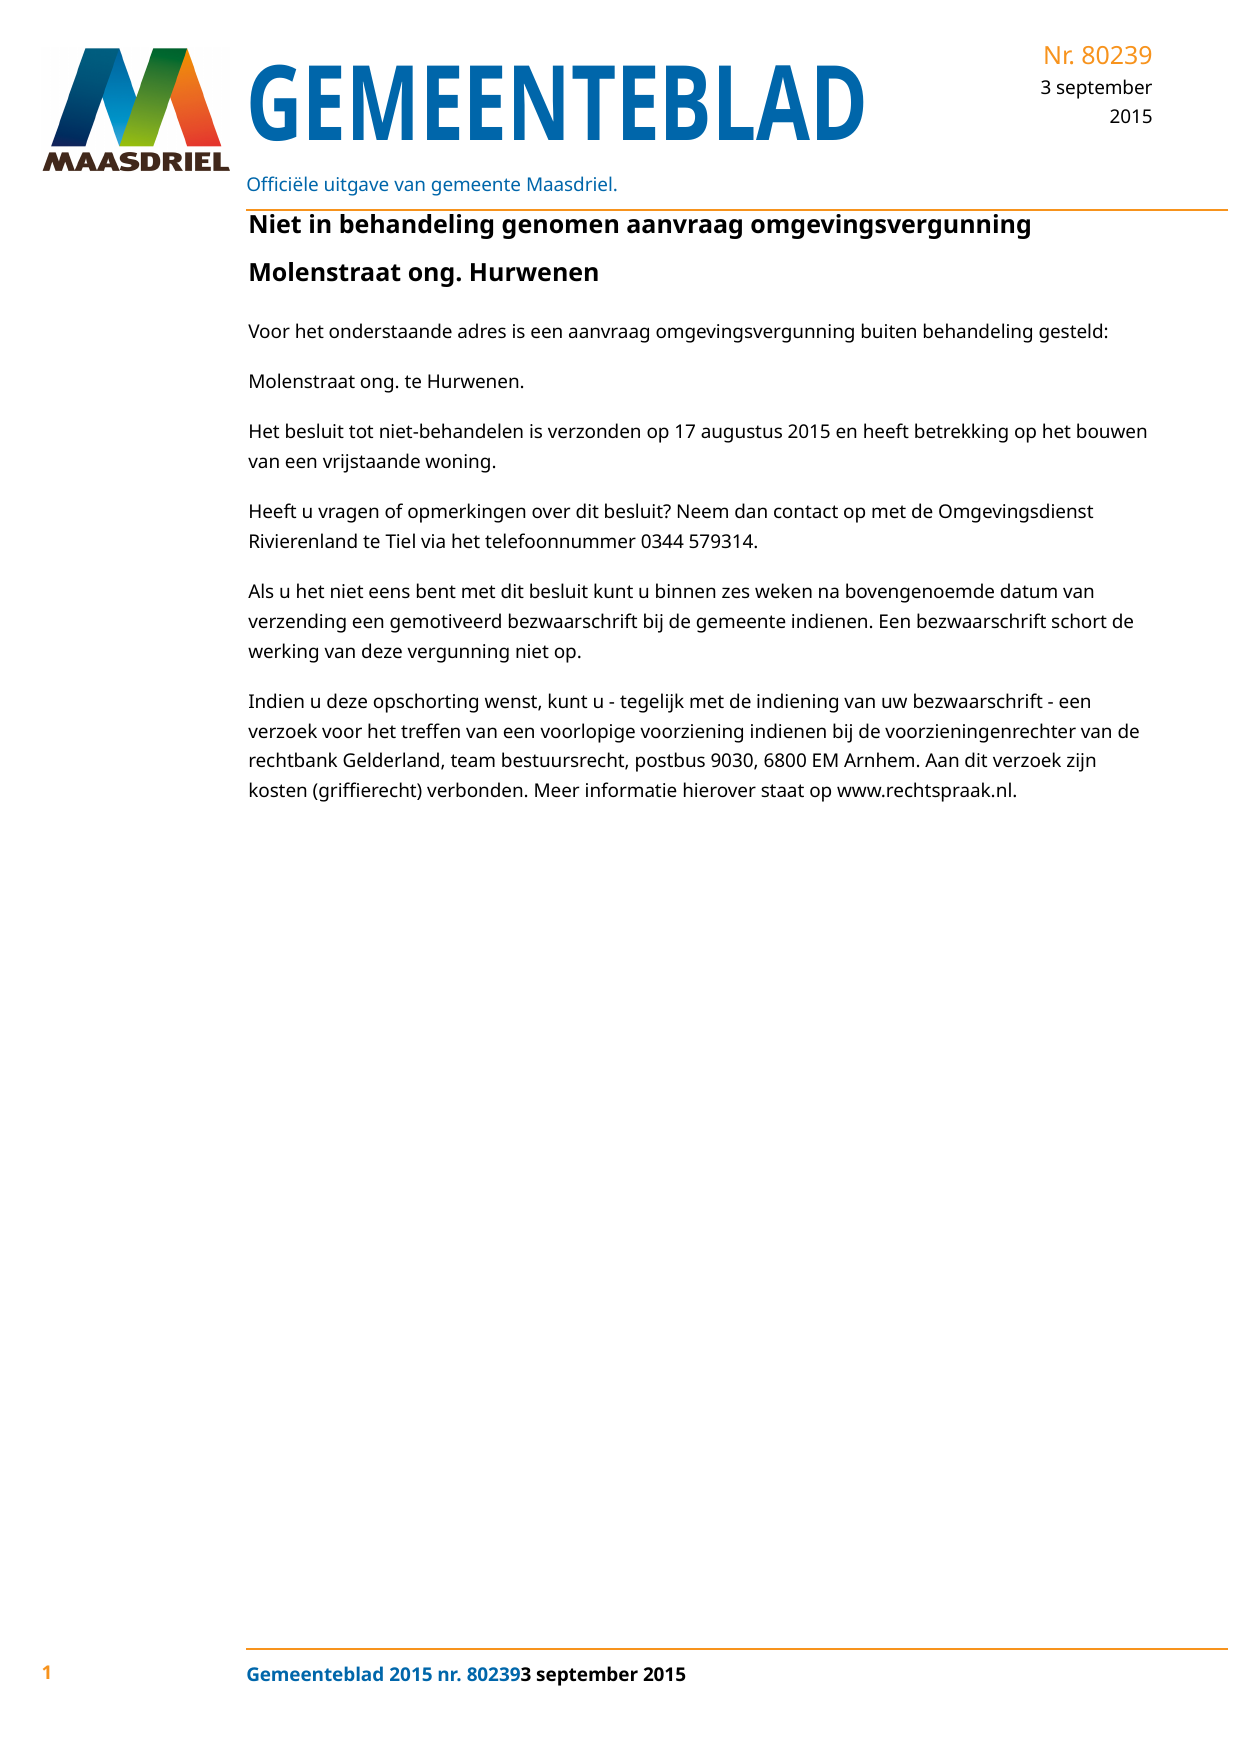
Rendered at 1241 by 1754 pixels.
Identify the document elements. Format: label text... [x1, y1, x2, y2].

text Voor het onderstaande adres is een aanvraag omgevingsvergunning buiten behandeling gesteld: [248, 318, 1152, 344]
text Niet in behandeling genomen aanvraag omgevingsvergunning Molenstraat ong. Hurwenen [248, 211, 1152, 288]
text Indien u deze opschorting wenst, kunt u - tegelijk met de indiening van uw bezwaarschrift - een verzoek voor het treffen van een voorlopige voorziening indienen bij de voorzieningenrechter van de rechtbank Gelderland, team bestuursrecht, postbus 9030, 6800 EM Arnhem. Aan dit verzoek zijn kosten (griffierecht) verbonden. Meer informatie hierover staat op www.rechtspraak.nl. [248, 688, 1152, 803]
text Als u het niet eens bent met dit besluit kunt u binnen zes weken na bovengenoemde datum van verzending een gemotiveerd bezwaarschrift bij de gemeente indienen. Een bezwaarschrift schort de werking van deze vergunning niet op. [248, 579, 1152, 664]
text Het besluit tot niet-behandelen is verzonden op 17 augustus 2015 en heeft betrekking op het bouwen van een vrijstaande woning. [248, 419, 1152, 474]
text Heeft u vragen of opmerkingen over dit besluit? Neem dan contact op met de Omgevingsdienst Rivierenland te Tiel via het telefoonnummer 0344 579314. [248, 499, 1152, 554]
picture [41, 47, 231, 172]
text Molenstraat ong. te Hurwenen. [248, 368, 1152, 394]
